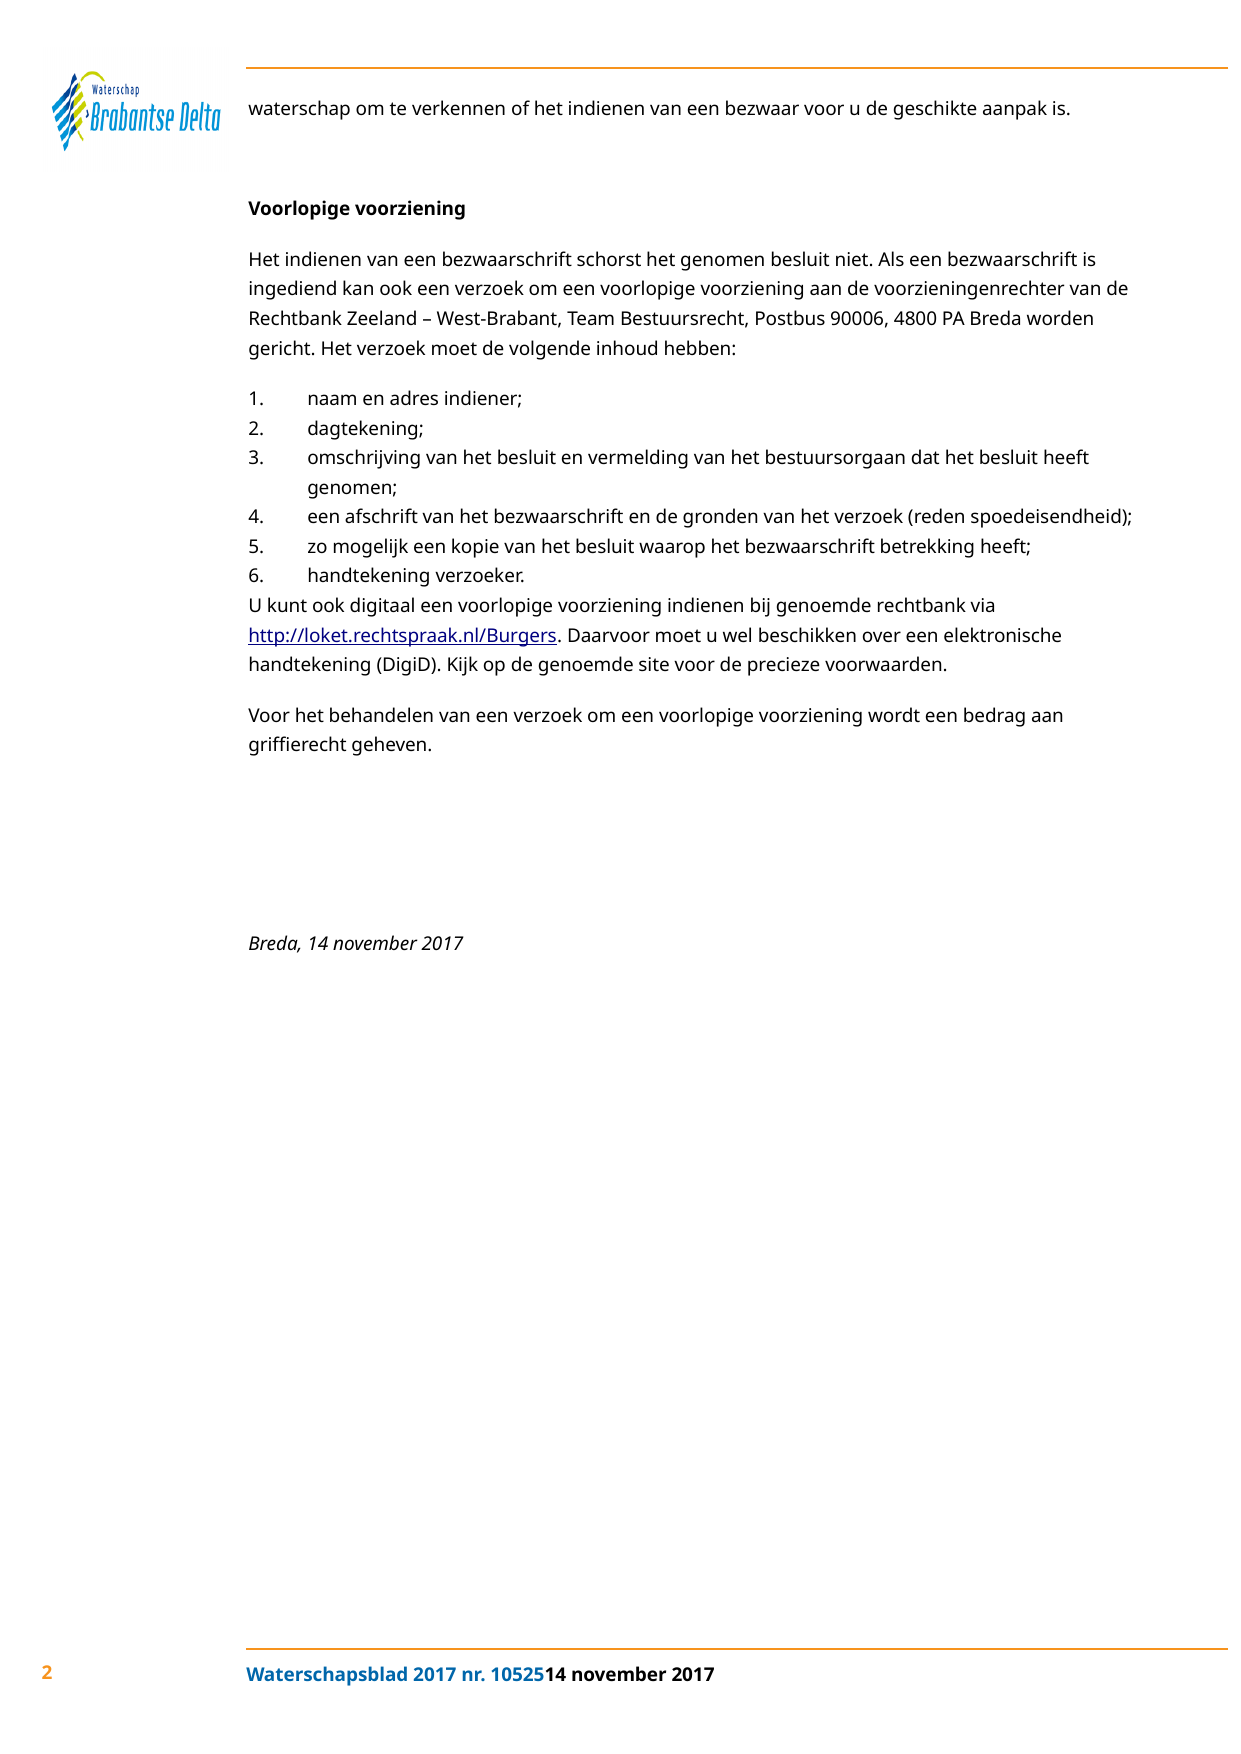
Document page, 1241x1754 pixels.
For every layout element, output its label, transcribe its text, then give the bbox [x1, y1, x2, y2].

text Voor het behandelen van een verzoek om een voorlopige voorziening wordt een bedrag aan griffierecht geheven. [248, 702, 1152, 757]
list handtekening verzoeker. [248, 563, 1152, 588]
list dagtekening; [248, 415, 1152, 441]
list omschrijving van het besluit en vermelding van het bestuursorgaan dat het besluit heeft genomen; [248, 444, 1152, 500]
text waterschap om te verkennen of het indienen van een bezwaar voor u de geschikte aanpak is. [248, 95, 1152, 121]
text U kunt ook digitaal een voorlopige voorziening indienen bij genoemde rechtbank via http://loket.rechtspraak.nl/Burgers. Daarvoor moet u wel beschikken over een elektronische handtekening (DigiD). Kijk op de genoemde site voor de precieze voorwaarden. [248, 592, 1152, 677]
list een afschrift van het bezwaarschrift en de gronden van het verzoek (reden spoedeisendheid); [248, 503, 1152, 529]
text Breda, 14 november 2017 [248, 931, 1152, 956]
list zo mogelijk een kopie van het besluit waarop het bezwaarschrift betrekking heeft; [248, 533, 1152, 559]
picture [41, 47, 231, 172]
list naam en adres indiener; [248, 385, 1152, 411]
text Het indienen van een bezwaarschrift schorst het genomen besluit niet. Als een bezwaarschrift is ingediend kan ook een verzoek om een voorlopige voorziening aan de voorzieningenrechter van de Rechtbank Zeeland – West-Brabant, Team Bestuursrecht, Postbus 90006, 4800 PA Breda worden gericht. Het verzoek moet de volgende inhoud hebben: [248, 246, 1152, 361]
text Voorlopige voorziening [248, 196, 1152, 221]
